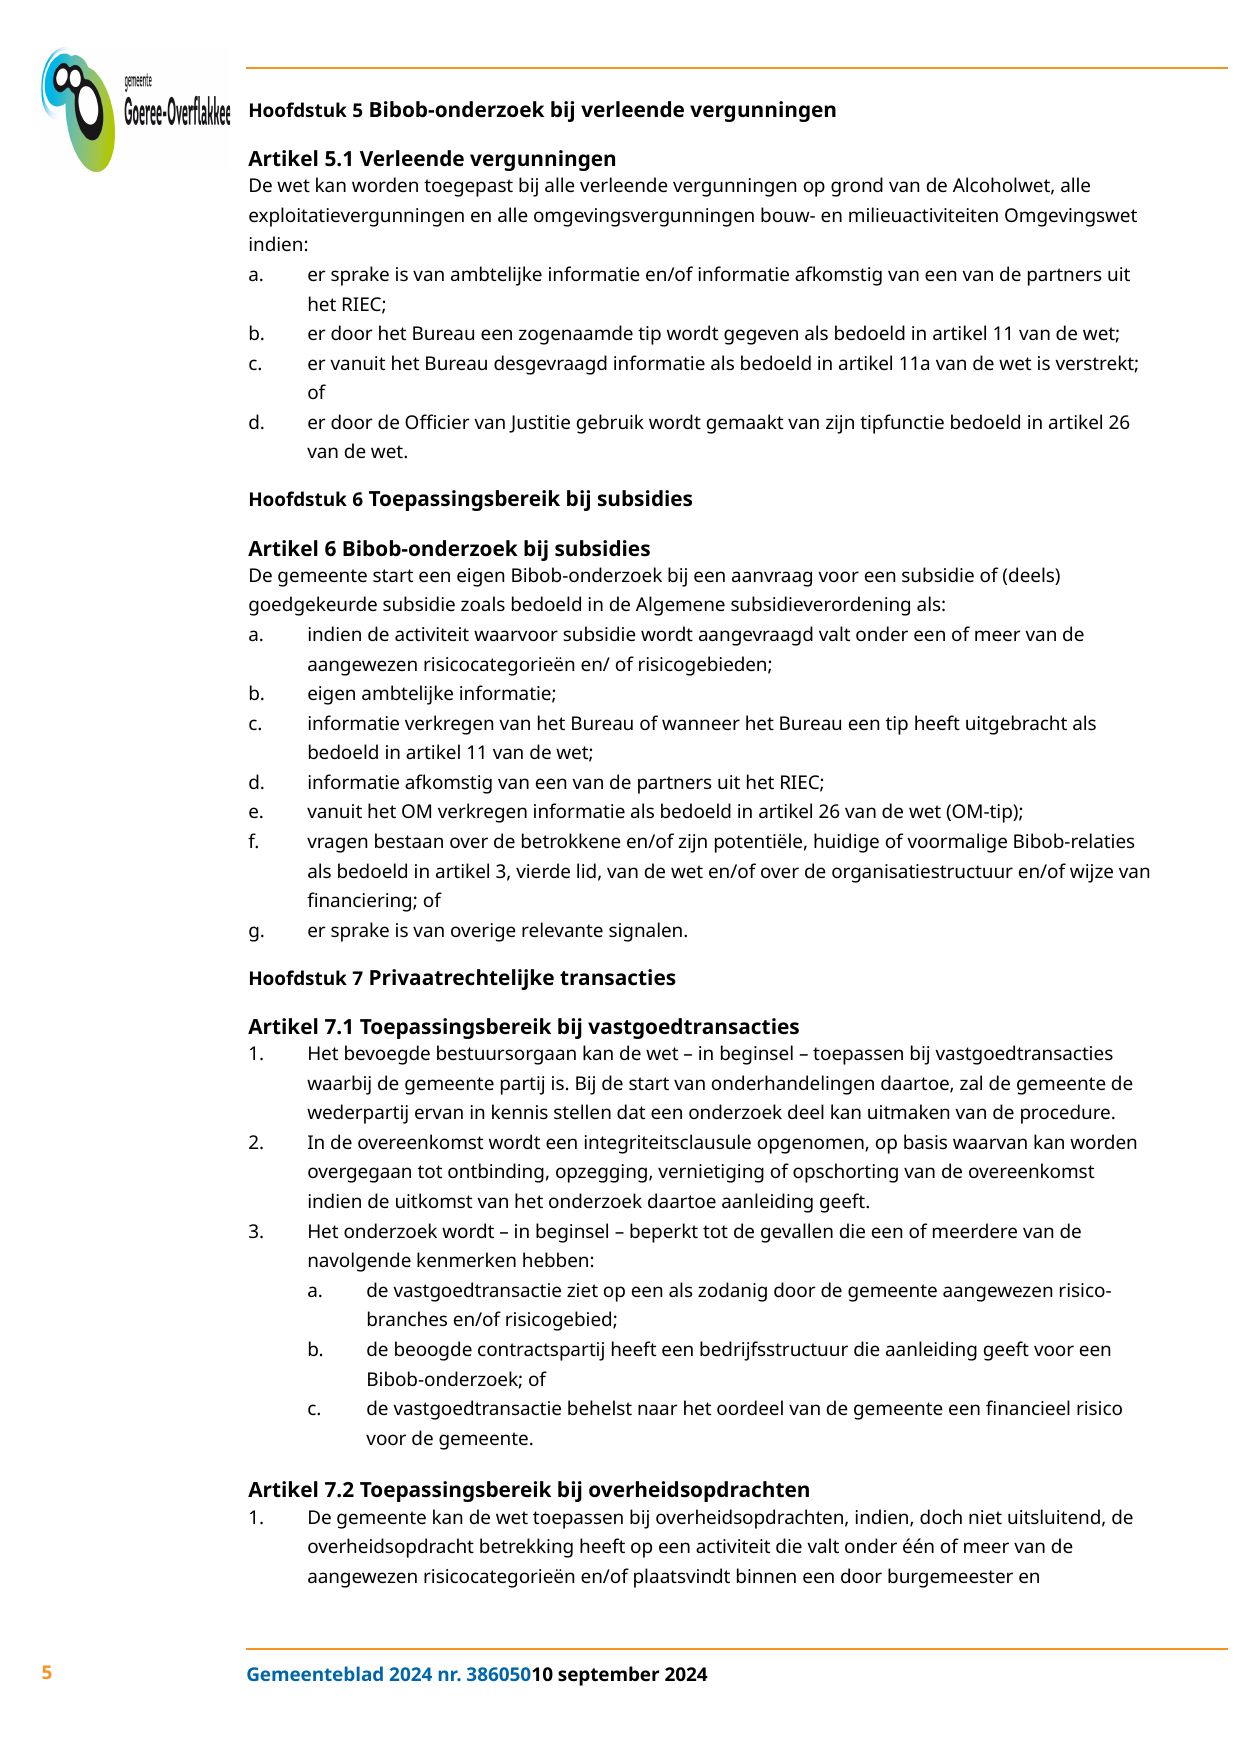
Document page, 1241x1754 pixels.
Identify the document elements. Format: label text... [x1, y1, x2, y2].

text Hoofdstuk 7 Privaatrechtelijke transacties [248, 963, 1152, 991]
text Artikel 5.1 Verleende vergunningen [248, 144, 1152, 172]
text Artikel 7.1 Toepassingsbereik bij vastgoedtransacties [248, 1012, 1152, 1040]
list eigen ambtelijke informatie; [248, 680, 1152, 706]
list informatie verkregen van het Bureau of wanneer het Bureau een tip heeft uitgebracht als bedoeld in artikel 11 van de wet; [248, 710, 1152, 765]
list er door de Officier van Justitie gebruik wordt gemaakt van zijn tipfunctie bedoeld in artikel 26 van de wet. [248, 409, 1152, 464]
list er sprake is van ambtelijke informatie en/of informatie afkomstig van een van de partners uit het RIEC; [248, 261, 1152, 317]
list Het bevoegde bestuursorgaan kan de wet – in beginsel – toepassen bij vastgoedtransacties waarbij de gemeente partij is. Bij de start van onderhandelingen daartoe, zal de gemeente de wederpartij ervan in kennis stellen dat een onderzoek deel kan uitmaken van de procedure. [248, 1040, 1152, 1125]
list De gemeente kan de wet toepassen bij overheidsopdrachten, indien, doch niet uitsluitend, de overheidsopdracht betrekking heeft op een activiteit die valt onder één of meer van de aangewezen risicocategorieën en/of plaatsvindt binnen een door burgemeester en [248, 1504, 1152, 1589]
text De gemeente start een eigen Bibob-onderzoek bij een aanvraag voor een subsidie of (deels) goedgekeurde subsidie zoals bedoeld in de Algemene subsidieverordening als: [248, 562, 1152, 617]
text Artikel 7.2 Toepassingsbereik bij overheidsopdrachten [248, 1475, 1152, 1504]
list indien de activiteit waarvoor subsidie wordt aangevraagd valt onder een of meer van de aangewezen risicocategorieën en/ of risicogebieden; [248, 621, 1152, 677]
list er door het Bureau een zogenaamde tip wordt gegeven als bedoeld in artikel 11 van de wet; [248, 320, 1152, 346]
text Hoofdstuk 6 Toepassingsbereik bij subsidies [248, 484, 1152, 513]
list informatie afkomstig van een van de partners uit het RIEC; [248, 769, 1152, 795]
list de vastgoedtransactie ziet op een als zodanig door de gemeente aangewezen risico-branches en/of risicogebied; [307, 1277, 1152, 1332]
list de beoogde contractspartij heeft een bedrijfsstructuur die aanleiding geeft voor een Bibob-onderzoek; of [307, 1336, 1152, 1392]
picture [41, 47, 231, 172]
list In de overeenkomst wordt een integriteitsclausule opgenomen, op basis waarvan kan worden overgegaan tot ontbinding, opzegging, vernietiging of opschorting van de overeenkomst indien de uitkomst van het onderzoek daartoe aanleiding geeft. [248, 1129, 1152, 1214]
list Het onderzoek wordt – in beginsel – beperkt tot de gevallen die een of meerdere van de navolgende kenmerken hebben: [248, 1218, 1152, 1273]
list er sprake is van overige relevante signalen. [248, 917, 1152, 943]
text De wet kan worden toegepast bij alle verleende vergunningen op grond van de Alcoholwet, alle exploitatievergunningen en alle omgevingsvergunningen bouw- en milieuactiviteiten Omgevingswet indien: [248, 172, 1152, 257]
list vanuit het OM verkregen informatie als bedoeld in artikel 26 van de wet (OM-tip); [248, 799, 1152, 824]
list er vanuit het Bureau desgevraagd informatie als bedoeld in artikel 11a van de wet is verstrekt; of [248, 350, 1152, 405]
text Hoofdstuk 5 Bibob-onderzoek bij verleende vergunningen [248, 95, 1152, 123]
list vragen bestaan over de betrokkene en/of zijn potentiële, huidige of voormalige Bibob-relaties als bedoeld in artikel 3, vierde lid, van de wet en/of over de organisatiestructuur en/of wijze van financiering; of [248, 828, 1152, 913]
list de vastgoedtransactie behelst naar het oordeel van de gemeente een financieel risico voor de gemeente. [307, 1395, 1152, 1451]
text Artikel 6 Bibob-onderzoek bij subsidies [248, 534, 1152, 562]
